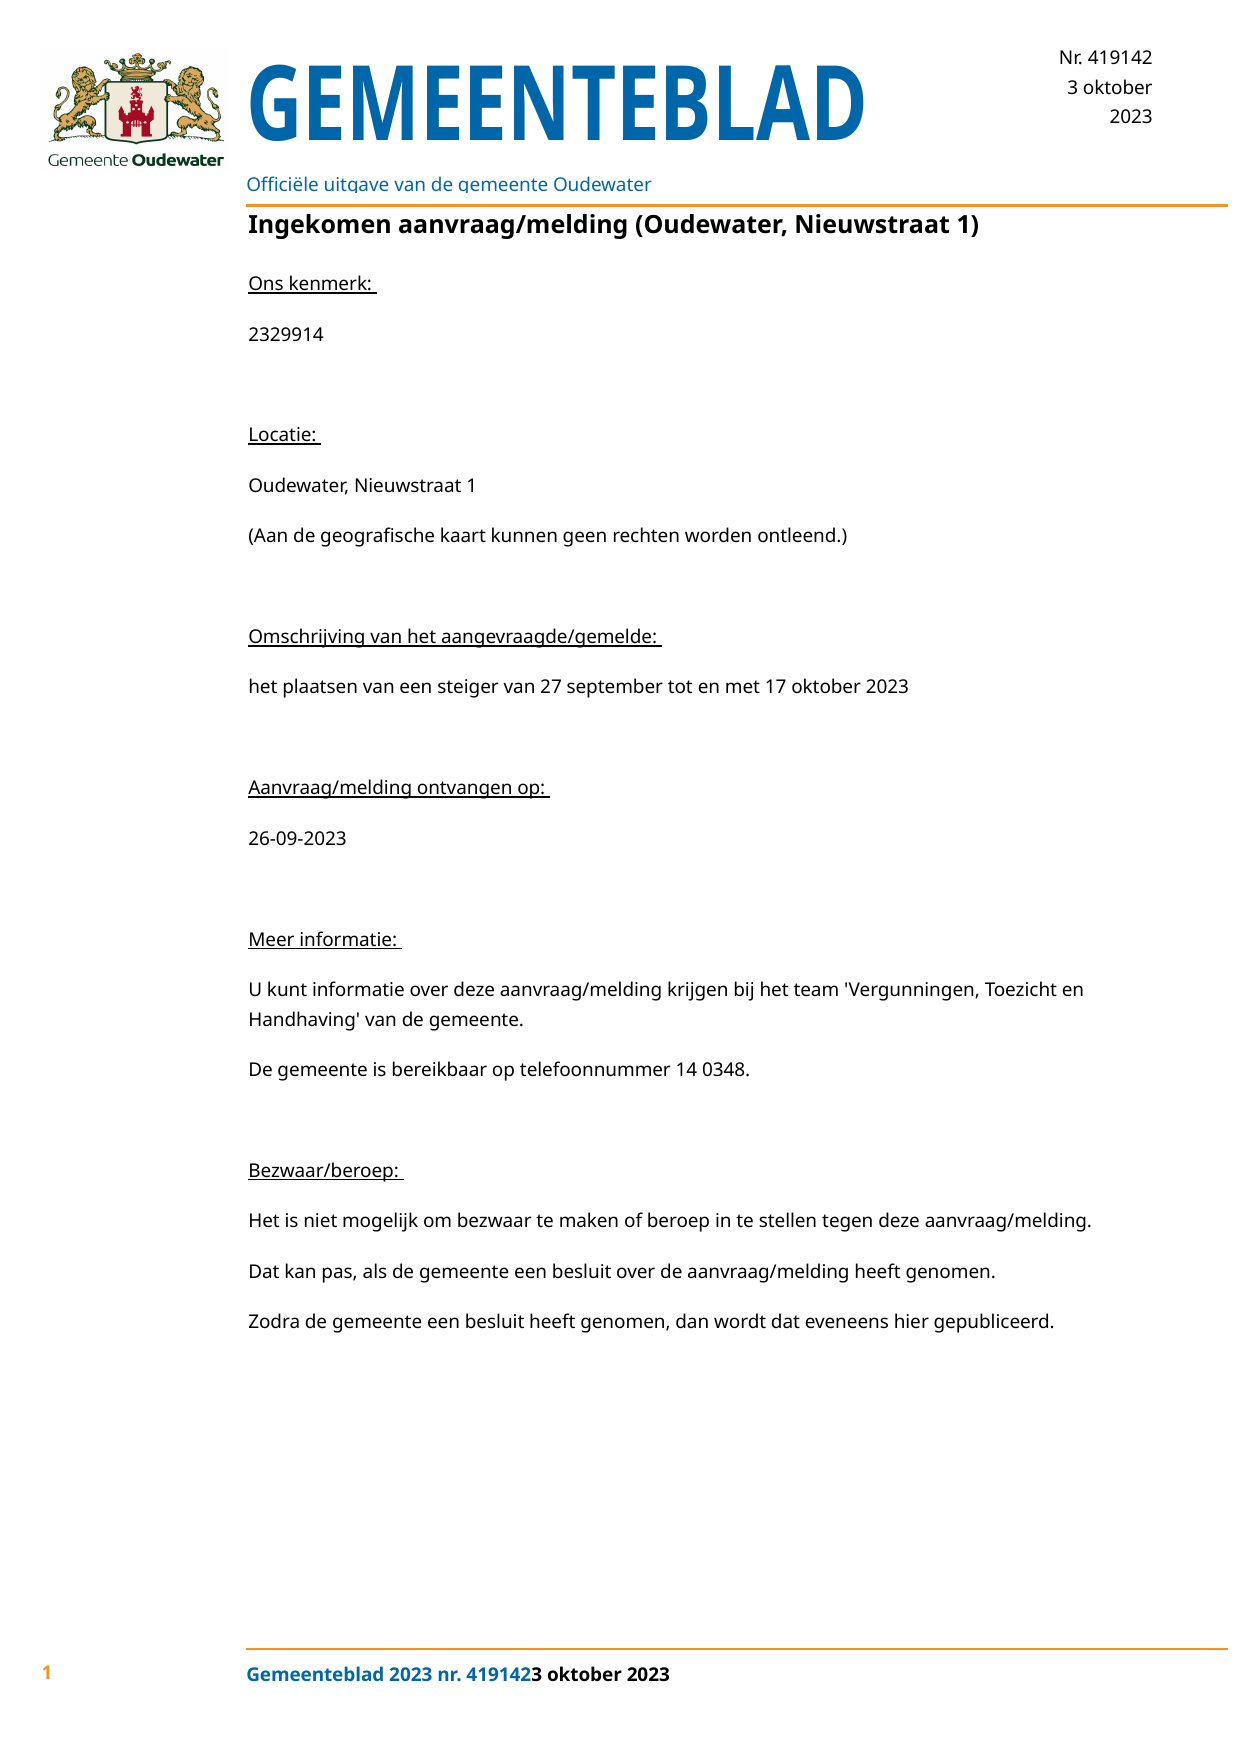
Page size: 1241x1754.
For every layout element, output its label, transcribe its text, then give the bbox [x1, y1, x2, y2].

picture [41, 47, 231, 172]
text De gemeente is bereikbaar op telefoonnummer 14 0348. [248, 1056, 1152, 1082]
text Ingekomen aanvraag/melding (Oudewater, Nieuwstraat 1) [248, 207, 1152, 241]
text het plaatsen van een steiger van 27 september tot en met 17 oktober 2023 [248, 674, 1152, 699]
text (Aan de geografische kaart kunnen geen rechten worden ontleend.) [248, 522, 1152, 548]
text Omschrijving van het aangevraagde/gemelde: [248, 623, 1152, 649]
text Ons kenmerk: [248, 270, 1152, 296]
text Zodra de gemeente een besluit heeft genomen, dan wordt dat eveneens hier gepubliceerd. [248, 1308, 1152, 1334]
text Oudewater, Nieuwstraat 1 [248, 472, 1152, 498]
text Meer informatie: [248, 926, 1152, 951]
text Het is niet mogelijk om bezwaar te maken of beroep in te stellen tegen deze aanvraag/melding. [248, 1207, 1152, 1233]
text Bezwaar/beroep: [248, 1157, 1152, 1183]
text 2329914 [248, 321, 1152, 346]
text Dat kan pas, als de gemeente een besluit over de aanvraag/melding heeft genomen. [248, 1258, 1152, 1283]
text Locatie: [248, 422, 1152, 447]
text Aanvraag/melding ontvangen op: [248, 774, 1152, 800]
text 26-09-2023 [248, 825, 1152, 851]
text U kunt informatie over deze aanvraag/melding krijgen bij het team 'Vergunningen, Toezicht en Handhaving' van de gemeente. [248, 976, 1152, 1031]
